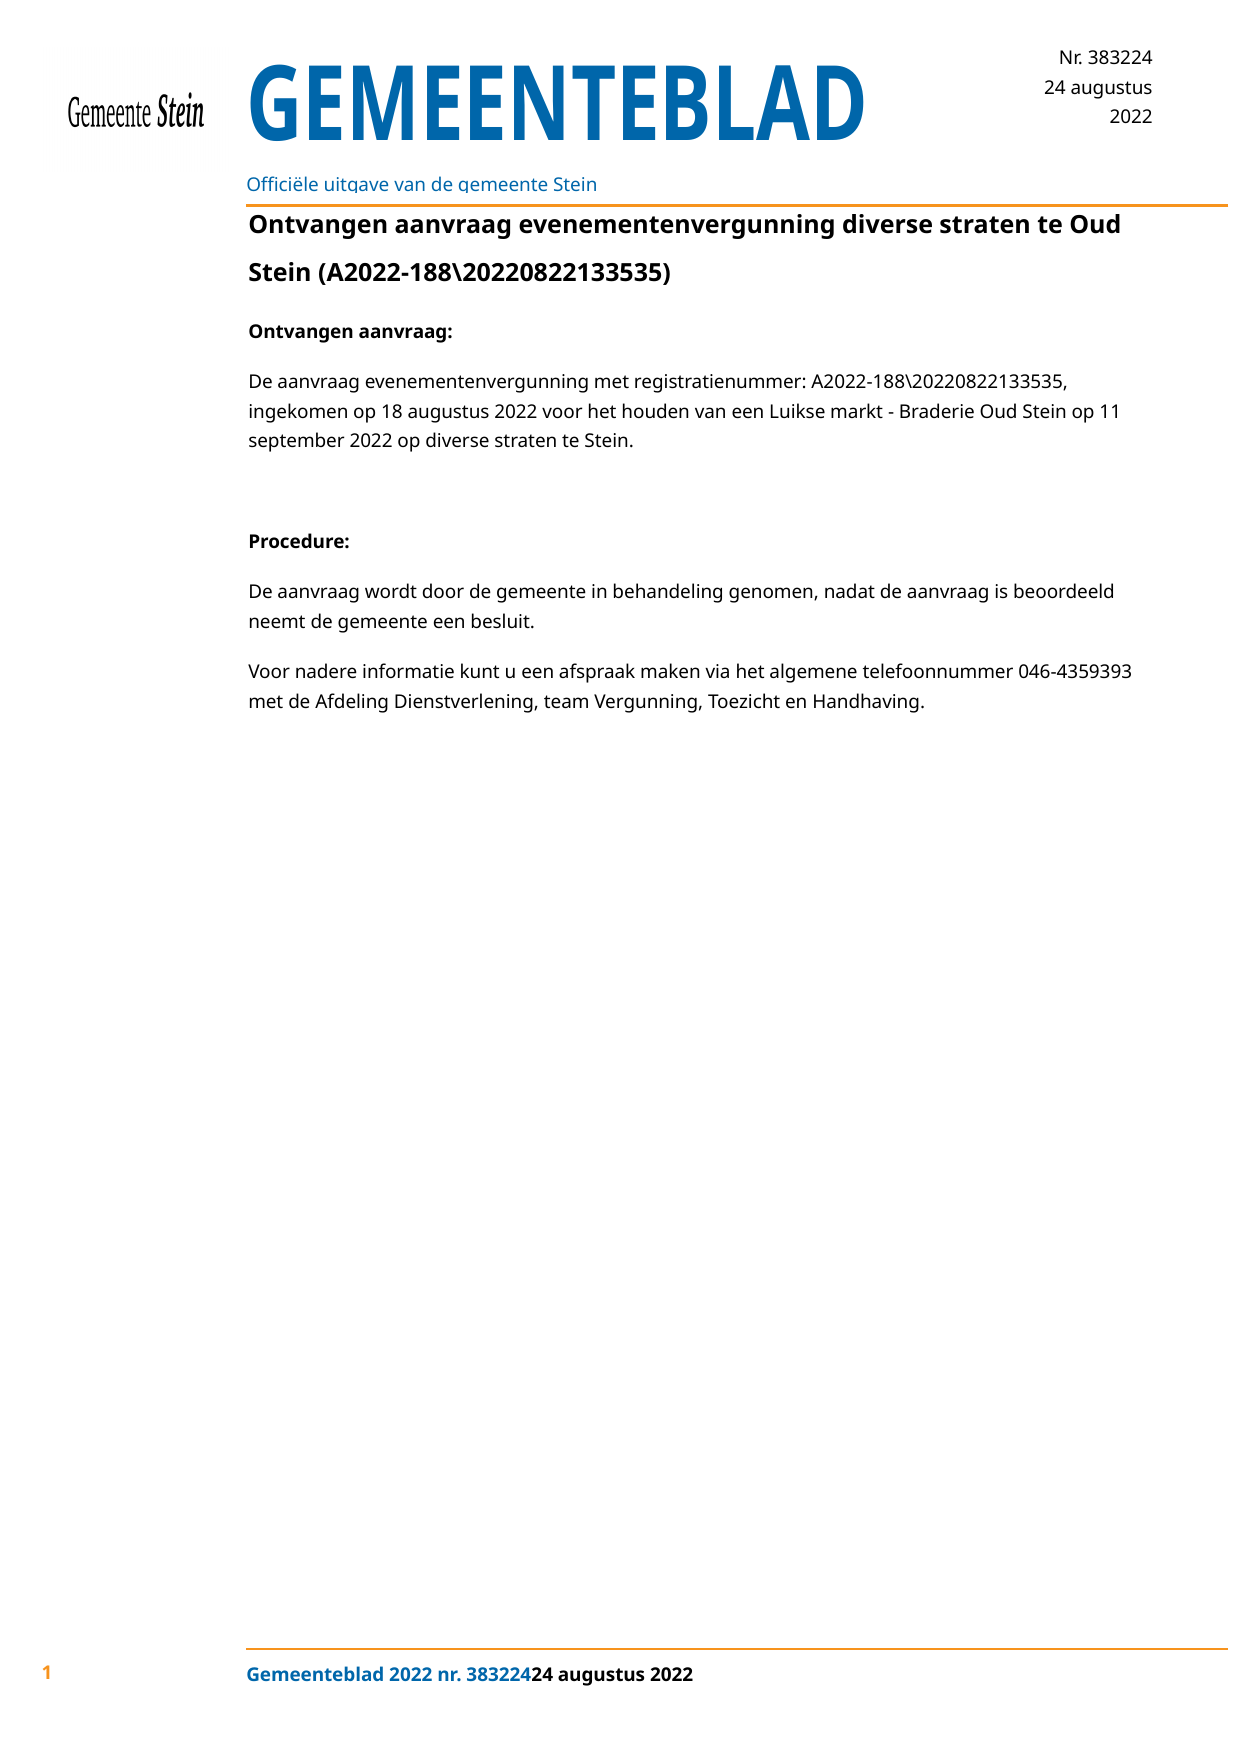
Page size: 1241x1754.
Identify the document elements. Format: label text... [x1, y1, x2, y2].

text Procedure: [248, 528, 1152, 554]
picture [41, 47, 231, 172]
text De aanvraag evenementenvergunning met registratienummer: A2022-188\20220822133535, ingekomen op 18 augustus 2022 voor het houden van een Luikse markt - Braderie Oud Stein op 11 september 2022 op diverse straten te Stein. [248, 368, 1152, 453]
text Voor nadere informatie kunt u een afspraak maken via het algemene telefoonnummer 046-4359393 met de Afdeling Dienstverlening, team Vergunning, Toezicht en Handhaving. [248, 659, 1152, 714]
text Ontvangen aanvraag evenementenvergunning diverse straten te Oud Stein (A2022-188\20220822133535) [248, 207, 1152, 288]
text De aanvraag wordt door de gemeente in behandeling genomen, nadat de aanvraag is beoordeeld neemt de gemeente een besluit. [248, 579, 1152, 634]
text Ontvangen aanvraag: [248, 318, 1152, 344]
